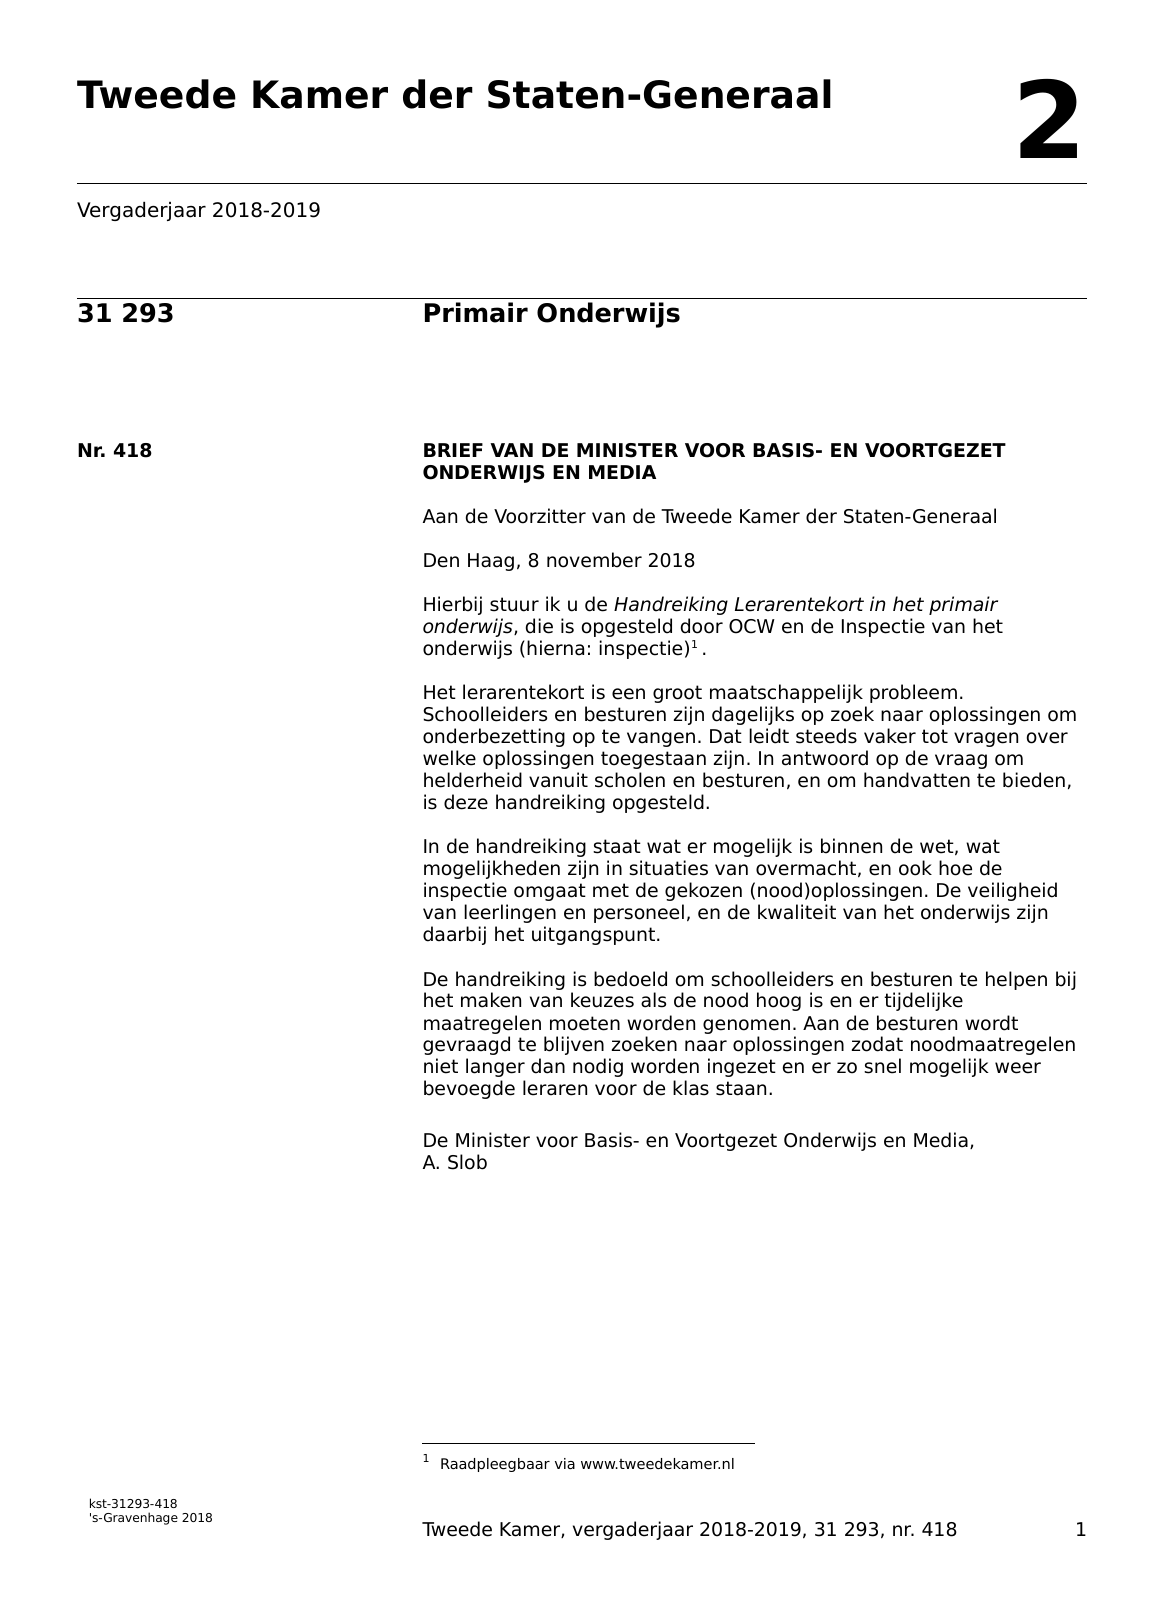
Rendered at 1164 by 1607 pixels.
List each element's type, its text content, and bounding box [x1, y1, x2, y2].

text Aan de Voorzitter van de Tweede Kamer der Staten-Generaal [422, 506, 1087, 528]
subtitle 31 293 Primair Onderwijs [77, 299, 1087, 329]
text Het lerarentekort is een groot maatschappelijk probleem. Schoolleiders en besturen zijn dagelijks op zoek naar oplossingen om onderbezetting op te vangen. Dat leidt steeds vaker tot vragen over welke oplossingen toegestaan zijn. In antwoord op de vraag om helderheid vanuit scholen en besturen, en om handvatten te bieden, is deze handreiking opgesteld. [422, 682, 1087, 814]
text 's-Gravenhage 2018 [88, 1511, 323, 1525]
table_cell Vergaderjaar 2018-2019 [77, 184, 1087, 298]
text Den Haag, 8 november 2018 [422, 550, 1087, 572]
text De Minister voor Basis- en Voortgezet Onderwijs en Media, A. Slob [422, 1130, 1087, 1174]
table_header Tweede Kamer der Staten-Generaal [77, 59, 886, 183]
subtitle Nr. 418 BRIEF VAN DE MINISTER VOOR BASIS- EN VOORTGEZET ONDERWIJS EN MEDIA [77, 440, 1087, 484]
text kst-31293-418 [88, 1497, 323, 1511]
table_header 2 [886, 59, 1087, 183]
text De handreiking is bedoeld om schoolleiders en besturen te helpen bij het maken van keuzes als de nood hoog is en er tijdelijke maatregelen moeten worden genomen. Aan de besturen wordt gevraagd te blijven zoeken naar oplossingen zodat noodmaatregelen niet langer dan nodig worden ingezet en er zo snel mogelijk weer bevoegde leraren voor de klas staan. [422, 968, 1087, 1100]
text Raadpleegbaar via www.tweedekamer.nl [422, 1452, 1087, 1474]
text Hierbij stuur ik u de Handreiking Lerarentekort in het primair onderwijs, die is opgesteld door OCW en de Inspectie van het onderwijs (hierna: inspectie). [422, 594, 1087, 660]
text In de handreiking staat wat er mogelijk is binnen de wet, wat mogelijkheden zijn in situaties van overmacht, en ook hoe de inspectie omgaat met de gekozen (nood)oplossingen. De veiligheid van leerlingen en personeel, en de kwaliteit van het onderwijs zijn daarbij het uitgangspunt. [422, 836, 1087, 946]
